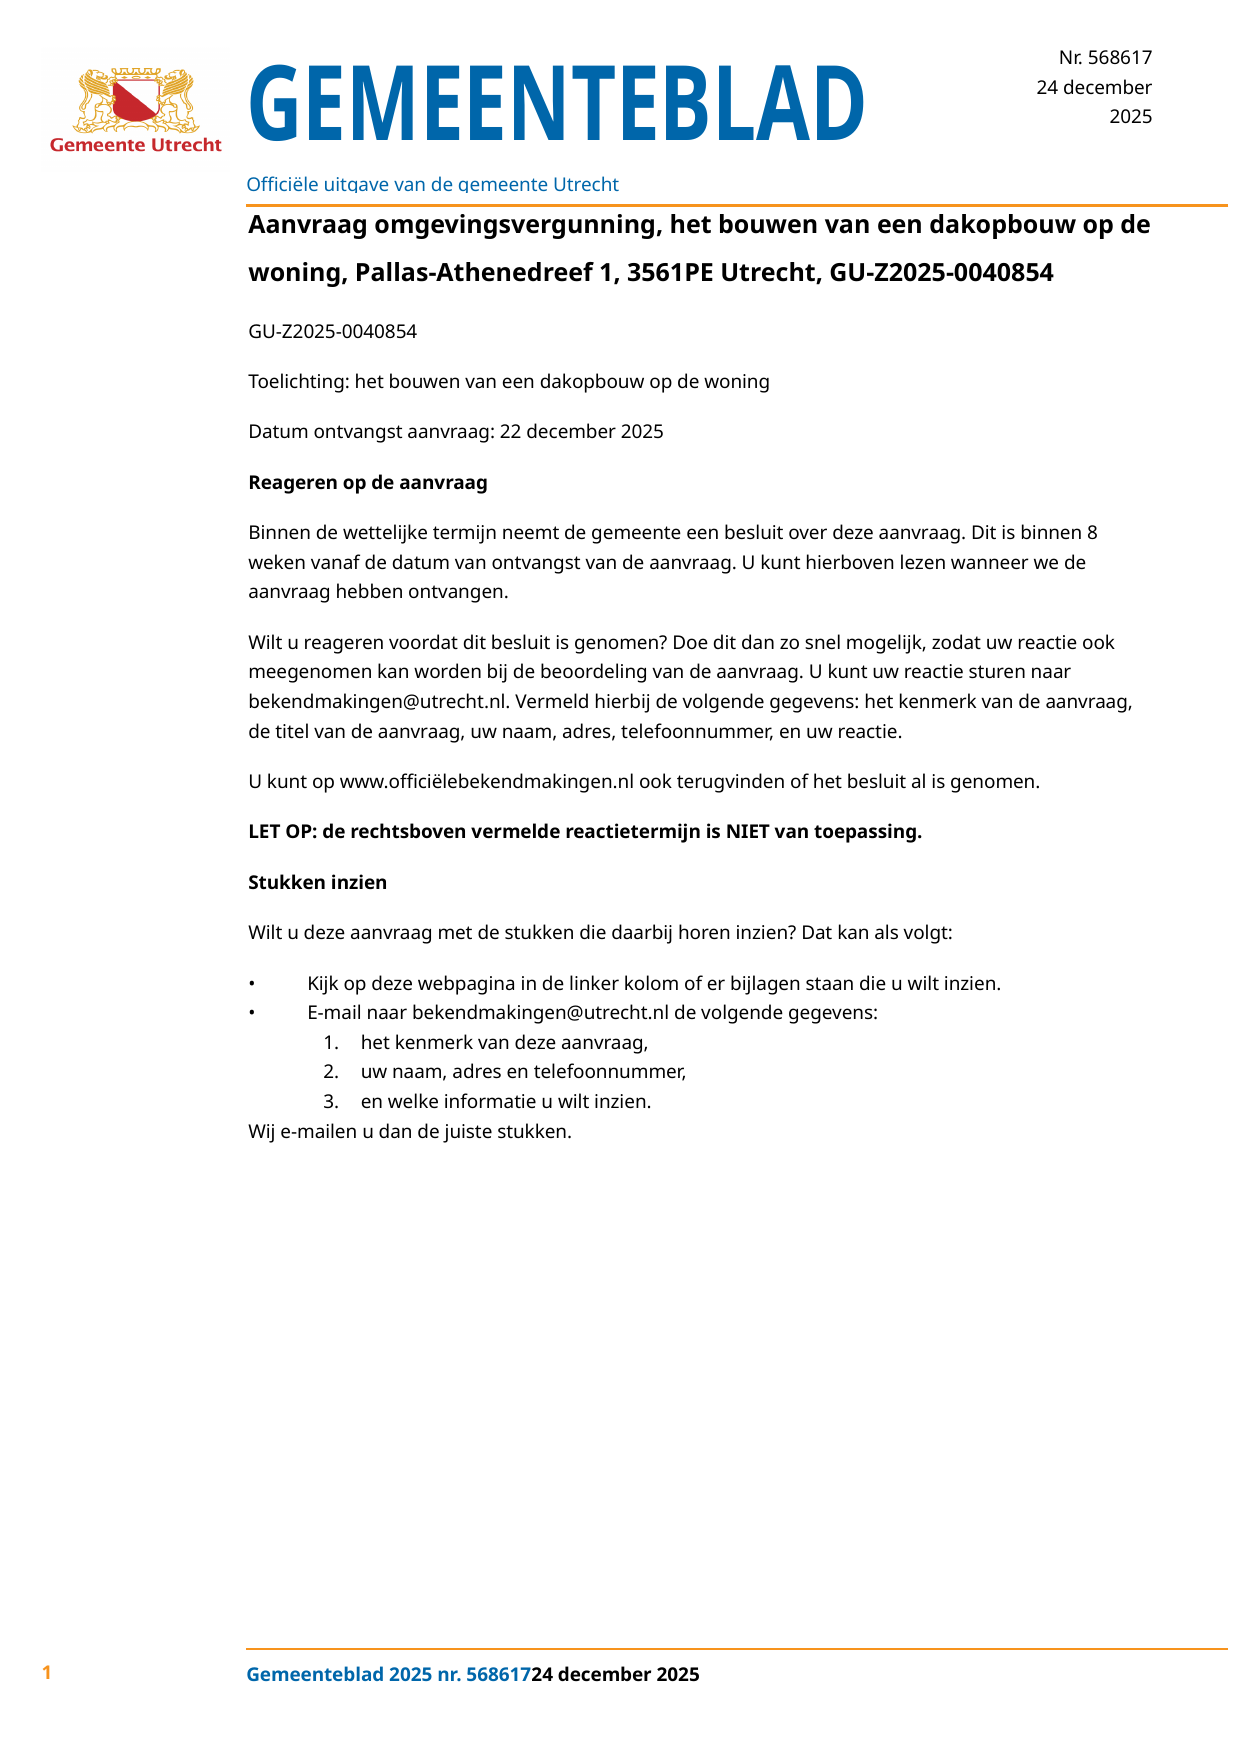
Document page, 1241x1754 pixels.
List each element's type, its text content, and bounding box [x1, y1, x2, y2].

list en welke informatie u wilt inzien. [323, 1088, 1152, 1114]
text Wilt u reageren voordat dit besluit is genomen? Doe dit dan zo snel mogelijk, zodat uw reactie ook meegenomen kan worden bij de beoordeling van de aanvraag. U kunt uw reactie sturen naar bekendmakingen@utrecht.nl. Vermeld hierbij de volgende gegevens: het kenmerk van de aanvraag, de titel van de aanvraag, uw naam, adres, telefoonnummer, en uw reactie. [248, 629, 1152, 744]
list uw naam, adres en telefoonnummer, [323, 1059, 1152, 1084]
text Toelichting: het bouwen van een dakopbouw op de woning [248, 368, 1152, 394]
text LET OP: de rechtsboven vermelde reactietermijn is NIET van toepassing. [248, 819, 1152, 844]
text Stukken inzien [248, 869, 1152, 895]
picture [41, 47, 231, 172]
list E-mail naar bekendmakingen@utrecht.nl de volgende gegevens: [248, 999, 1152, 1025]
text Reageren op de aanvraag [248, 469, 1152, 495]
text Wilt u deze aanvraag met de stukken die daarbij horen inzien? Dat kan als volgt: [248, 919, 1152, 945]
list Kijk op deze webpagina in de linker kolom of er bijlagen staan die u wilt inzien. [248, 970, 1152, 996]
text Binnen de wettelijke termijn neemt de gemeente een besluit over deze aanvraag. Dit is binnen 8 weken vanaf de datum van ontvangst van de aanvraag. U kunt hierboven lezen wanneer we de aanvraag hebben ontvangen. [248, 519, 1152, 604]
text Aanvraag omgevingsvergunning, het bouwen van een dakopbouw op de woning, Pallas-Athenedreef 1, 3561PE Utrecht, GU-Z2025-0040854 [248, 207, 1152, 288]
text GU-Z2025-0040854 [248, 318, 1152, 344]
text Datum ontvangst aanvraag: 22 december 2025 [248, 419, 1152, 444]
text Wij e-mailen u dan de juiste stukken. [248, 1118, 1152, 1144]
text U kunt op www.officiëlebekendmakingen.nl ook terugvinden of het besluit al is genomen. [248, 768, 1152, 794]
list het kenmerk van deze aanvraag, [323, 1029, 1152, 1055]
